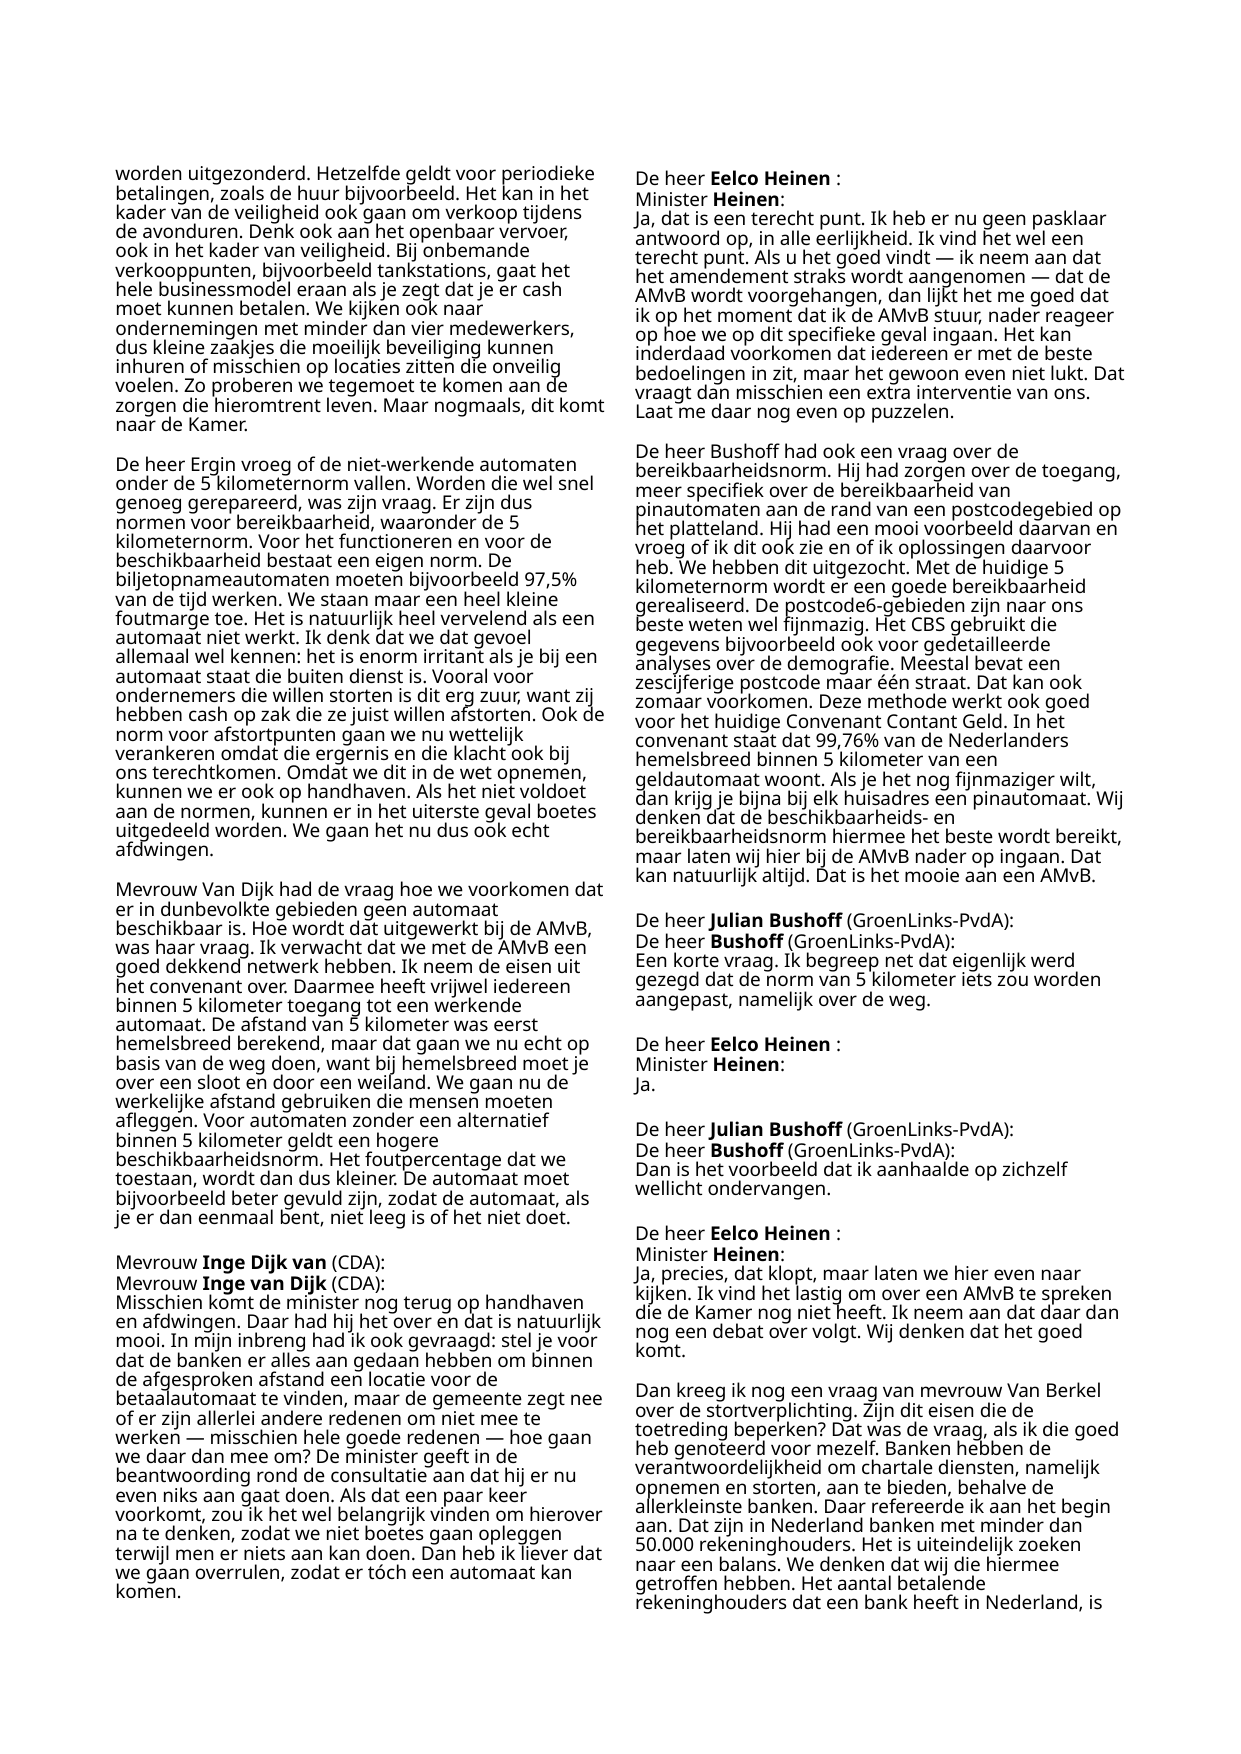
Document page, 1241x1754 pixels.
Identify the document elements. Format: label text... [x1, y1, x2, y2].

text Ja, precies, dat klopt, maar laten we hier even naar kijken. Ik vind het lastig om over een AMvB te spreken die de Kamer nog niet heeft. Ik neem aan dat daar dan nog een debat over volgt. Wij denken dat het goed komt. [635, 1265, 1125, 1362]
text Dan kreeg ik nog een vraag van mevrouw Van Berkel over de stortverplichting. Zijn dit eisen die de toetreding beperken? Dat was de vraag, als ik die goed heb genoteerd voor mezelf. Banken hebben de verantwoordelijkheid om chartale diensten, namelijk opnemen en storten, aan te bieden, behalve de allerkleinste banken. Daar refereerde ik aan het begin aan. Dat zijn in Nederland banken met minder dan 50.000 rekeninghouders. Het is uiteindelijk zoeken naar een balans. We denken dat wij die hiermee getroffen hebben. Het aantal betalende rekeninghouders dat een bank heeft in Nederland, is [635, 1382, 1125, 1613]
text Mevrouw Inge van Dijk (CDA): [115, 1275, 605, 1294]
text De heer Julian Bushoff (GroenLinks-PvdA): [635, 1116, 1125, 1142]
text De heer Ergin vroeg of de niet-werkende automaten onder de 5 kilometernorm vallen. Worden die wel snel genoeg gerepareerd, was zijn vraag. Er zijn dus normen voor bereikbaarheid, waaronder de 5 kilometernorm. Voor het functioneren en voor de beschikbaarheid bestaat een eigen norm. De biljetopnameautomaten moeten bijvoorbeeld 97,5% van de tijd werken. We staan maar een heel kleine foutmarge toe. Het is natuurlijk heel vervelend als een automaat niet werkt. Ik denk dat we dat gevoel allemaal wel kennen: het is enorm irritant als je bij een automaat staat die buiten dienst is. Vooral voor ondernemers die willen storten is dit erg zuur, want zij hebben cash op zak die ze juist willen afstorten. Ook de norm voor afstortpunten gaan we nu wettelijk verankeren omdat die ergernis en die klacht ook bij ons terechtkomen. Omdat we dit in de wet opnemen, kunnen we er ook op handhaven. Als het niet voldoet aan de normen, kunnen er in het uiterste geval boetes uitgedeeld worden. We gaan het nu dus ook echt afdwingen. [115, 456, 605, 861]
text De heer Bushoff had ook een vraag over de bereikbaarheidsnorm. Hij had zorgen over de toegang, meer specifiek over de bereikbaarheid van pinautomaten aan de rand van een postcodegebied op het platteland. Hij had een mooi voorbeeld daarvan en vroeg of ik dit ook zie en of ik oplossingen daarvoor heb. We hebben dit uitgezocht. Met de huidige 5 kilometernorm wordt er een goede bereikbaarheid gerealiseerd. De postcode6-gebieden zijn naar ons beste weten wel fijnmazig. Het CBS gebruikt die gegevens bijvoorbeeld ook voor gedetailleerde analyses over de demografie. Meestal bevat een zescijferige postcode maar één straat. Dat kan ook zomaar voorkomen. Deze methode werkt ook goed voor het huidige Convenant Contant Geld. In het convenant staat dat 99,76% van de Nederlanders hemelsbreed binnen 5 kilometer van een geldautomaat woont. Als je het nog fijnmaziger wilt, dan krijg je bijna bij elk huisadres een pinautomaat. Wij denken dat de beschikbaarheids- en bereikbaarheidsnorm hiermee het beste wordt bereikt, maar laten wij hier bij de AMvB nader op ingaan. Dat kan natuurlijk altijd. Dat is het mooie aan een AMvB. [635, 443, 1125, 886]
text Minister Heinen: [635, 191, 1125, 210]
text De heer Eelco Heinen : [635, 1220, 1125, 1246]
text Mevrouw Van Dijk had de vraag hoe we voorkomen dat er in dunbevolkte gebieden geen automaat beschikbaar is. Hoe wordt dat uitgewerkt bij de AMvB, was haar vraag. Ik verwacht dat we met de AMvB een goed dekkend netwerk hebben. Ik neem de eisen uit het convenant over. Daarmee heeft vrijwel iedereen binnen 5 kilometer toegang tot een werkende automaat. De afstand van 5 kilometer was eerst hemelsbreed berekend, maar dat gaan we nu echt op basis van de weg doen, want bij hemelsbreed moet je over een sloot en door een weiland. We gaan nu de werkelijke afstand gebruiken die mensen moeten afleggen. Voor automaten zonder een alternatief binnen 5 kilometer geldt een hogere beschikbaarheidsnorm. Het foutpercentage dat we toestaan, wordt dan dus kleiner. De automaat moet bijvoorbeeld beter gevuld zijn, zodat de automaat, als je er dan eenmaal bent, niet leeg is of het niet doet. [115, 881, 605, 1228]
text Mevrouw Inge Dijk van (CDA): [115, 1249, 605, 1275]
text worden uitgezonderd. Hetzelfde geldt voor periodieke betalingen, zoals de huur bijvoorbeeld. Het kan in het kader van de veiligheid ook gaan om verkoop tijdens de avonduren. Denk ook aan het openbaar vervoer, ook in het kader van veiligheid. Bij onbemande verkooppunten, bijvoorbeeld tankstations, gaat het hele businessmodel eraan als je zegt dat je er cash moet kunnen betalen. We kijken ook naar ondernemingen met minder dan vier medewerkers, dus kleine zaakjes die moeilijk beveiliging kunnen inhuren of misschien op locaties zitten die onveilig voelen. Zo proberen we tegemoet te komen aan de zorgen die hieromtrent leven. Maar nogmaals, dit komt naar de Kamer. [115, 165, 605, 435]
text De heer Eelco Heinen : [635, 1031, 1125, 1056]
text Dan is het voorbeeld dat ik aanhaalde op zichzelf wellicht ondervangen. [635, 1161, 1125, 1199]
text Een korte vraag. Ik begreep net dat eigenlijk werd gezegd dat de norm van 5 kilometer iets zou worden aangepast, namelijk over de weg. [635, 952, 1125, 1010]
text Minister Heinen: [635, 1246, 1125, 1265]
text Ja, dat is een terecht punt. Ik heb er nu geen pasklaar antwoord op, in alle eerlijkheid. Ik vind het wel een terecht punt. Als u het goed vindt — ik neem aan dat het amendement straks wordt aangenomen — dat de AMvB wordt voorgehangen, dan lijkt het me goed dat ik op het moment dat ik de AMvB stuur, nader reageer op hoe we op dit specifieke geval ingaan. Het kan inderdaad voorkomen dat iedereen er met de beste bedoelingen in zit, maar het gewoon even niet lukt. Dat vraagt dan misschien een extra interventie van ons. Laat me daar nog even op puzzelen. [635, 210, 1125, 422]
text Minister Heinen: [635, 1056, 1125, 1076]
text Ja. [635, 1076, 1125, 1095]
text De heer Bushoff (GroenLinks-PvdA): [635, 1142, 1125, 1161]
text De heer Bushoff (GroenLinks-PvdA): [635, 933, 1125, 952]
text De heer Eelco Heinen : [635, 165, 1125, 191]
text Misschien komt de minister nog terug op handhaven en afdwingen. Daar had hij het over en dat is natuurlijk mooi. In mijn inbreng had ik ook gevraagd: stel je voor dat de banken er alles aan gedaan hebben om binnen de afgesproken afstand een locatie voor de betaalautomaat te vinden, maar de gemeente zegt nee of er zijn allerlei andere redenen om niet mee te werken — misschien hele goede redenen — hoe gaan we daar dan mee om? De minister geeft in de beantwoording rond de consultatie aan dat hij er nu even niks aan gaat doen. Als dat een paar keer voorkomt, zou ik het wel belangrijk vinden om hierover na te denken, zodat we niet boetes gaan opleggen terwijl men er niets aan kan doen. Dan heb ik liever dat we gaan overrulen, zodat er tóch een automaat kan komen. [115, 1294, 605, 1602]
text De heer Julian Bushoff (GroenLinks-PvdA): [635, 907, 1125, 933]
